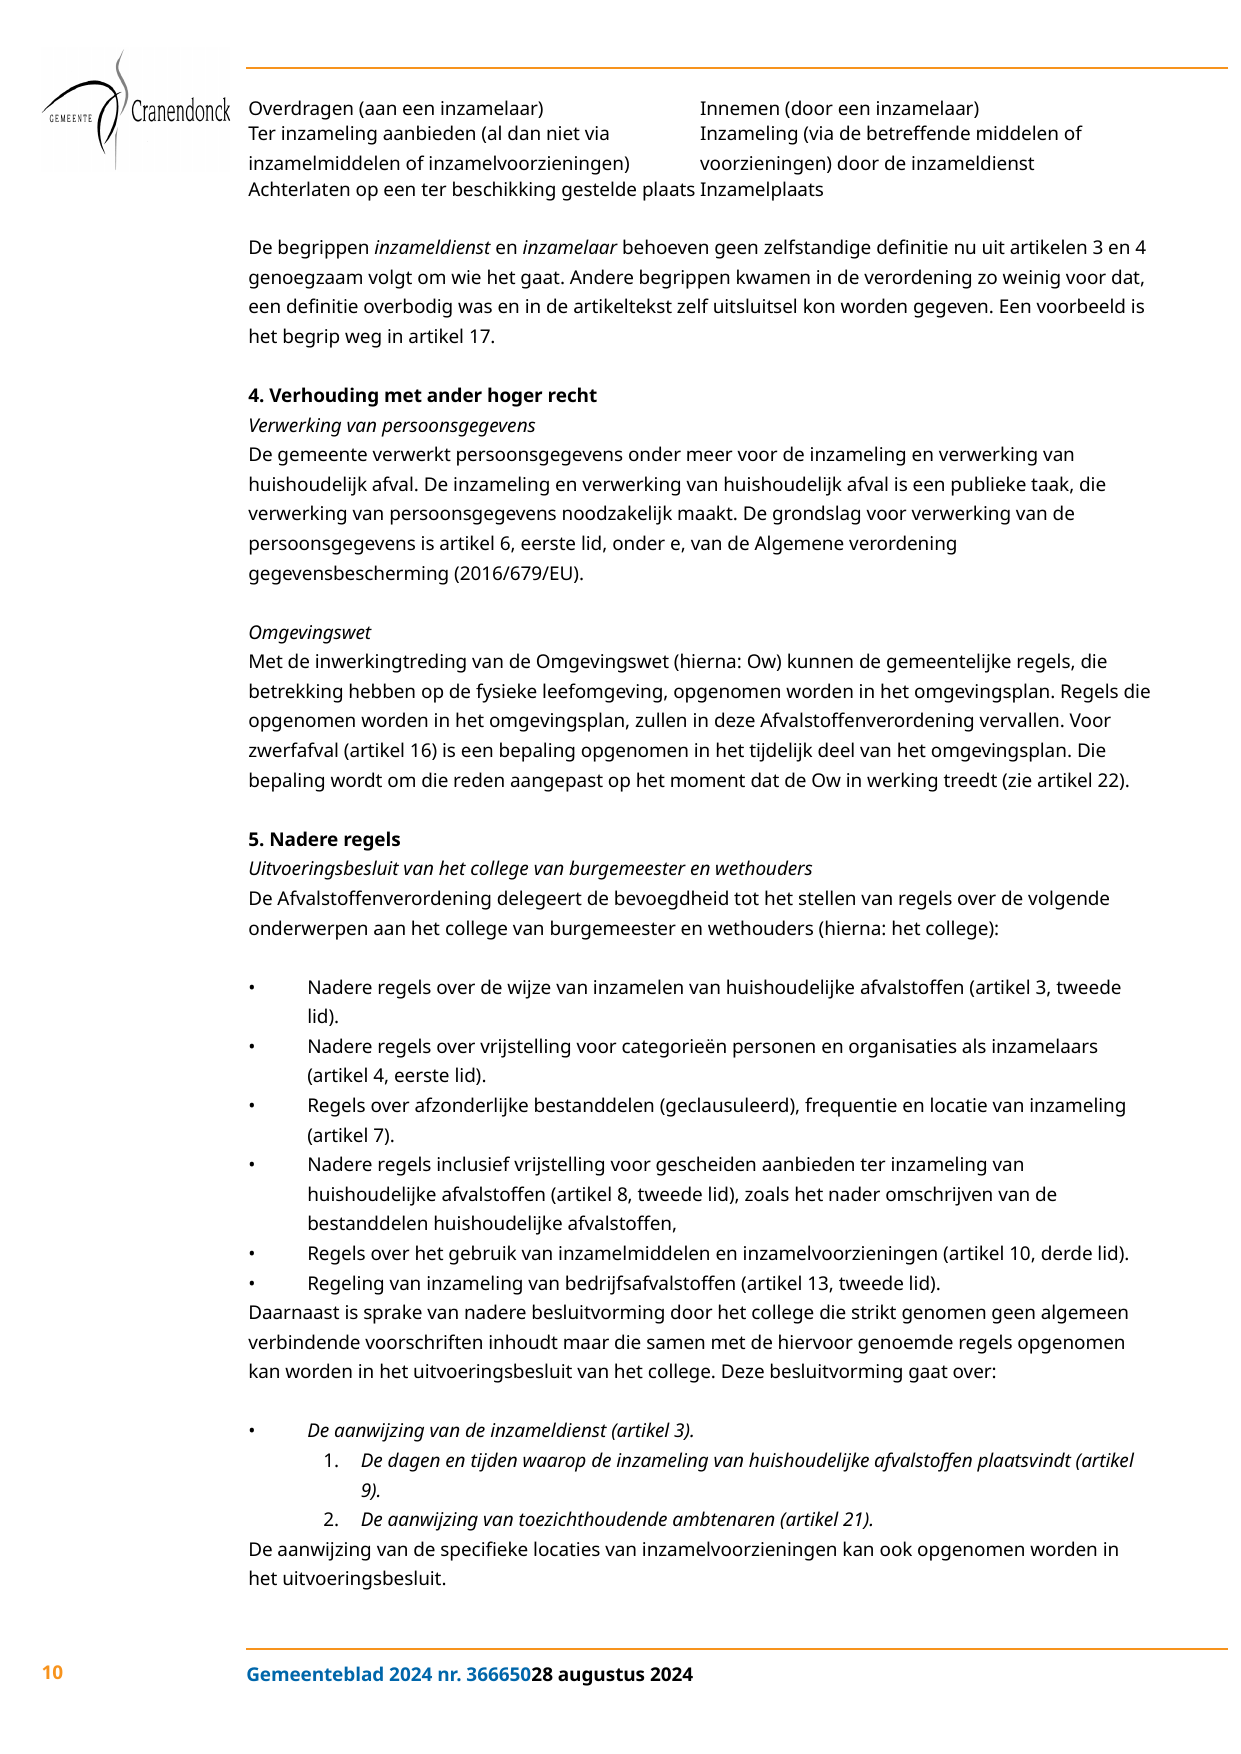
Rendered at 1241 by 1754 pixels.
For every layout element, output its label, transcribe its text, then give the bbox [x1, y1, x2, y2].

list De aanwijzing van toezichthoudende ambtenaren (artikel 21). [323, 1506, 1152, 1532]
text De gemeente verwerkt persoonsgegevens onder meer voor de inzameling en verwerking van huishoudelijk afval. De inzameling en verwerking van huishoudelijk afval is een publieke taak, die verwerking van persoonsgegevens noodzakelijk maakt. De grondslag voor verwerking van de persoonsgegevens is artikel 6, eerste lid, onder e, van de Algemene verordening gegevensbescherming (2016/679/EU). [248, 441, 1152, 586]
list Regels over afzonderlijke bestanddelen (geclausuleerd), frequentie en locatie van inzameling (artikel 7). [248, 1092, 1152, 1148]
table_cell Overdragen (aan een inzamelaar) [248, 95, 700, 121]
text Uitvoeringsbesluit van het college van burgemeester en wethouders [248, 856, 1152, 881]
text Verwerking van persoonsgegevens [248, 412, 1152, 438]
table_cell Inzamelplaats [700, 176, 1152, 202]
table_cell Innemen (door een inzamelaar) [700, 95, 1152, 121]
text 4. Verhouding met ander hoger recht [248, 382, 1152, 408]
picture [41, 47, 231, 172]
list De aanwijzing van de inzameldienst (artikel 3). [248, 1418, 1152, 1443]
text Omgevingswet [248, 619, 1152, 645]
list De dagen en tijden waarop de inzameling van huishoudelijke afvalstoffen plaatsvindt (artikel 9). [323, 1447, 1152, 1503]
text De aanwijzing van de specifieke locaties van inzamelvoorzieningen kan ook opgenomen worden in het uitvoeringsbesluit. [248, 1536, 1152, 1591]
list Nadere regels over vrijstelling voor categorieën personen en organisaties als inzamelaars (artikel 4, eerste lid). [248, 1033, 1152, 1088]
text Daarnaast is sprake van nadere besluitvorming door het college die strikt genomen geen algemeen verbindende voorschriften inhoudt maar die samen met de hiervoor genoemde regels opgenomen kan worden in het uitvoeringsbesluit van het college. Deze besluitvorming gaat over: [248, 1299, 1152, 1384]
text De begrippen inzameldienst en inzamelaar behoeven geen zelfstandige definitie nu uit artikelen 3 en 4 genoegzaam volgt om wie het gaat. Andere begrippen kwamen in de verordening zo weinig voor dat, een definitie overbodig was en in de artikeltekst zelf uitsluitsel kon worden gegeven. Een voorbeeld is het begrip weg in artikel 17. [248, 234, 1152, 349]
text De Afvalstoffenverordening delegeert de bevoegdheid tot het stellen van regels over de volgende onderwerpen aan het college van burgemeester en wethouders (hierna: het college): [248, 885, 1152, 941]
text 5. Nadere regels [248, 826, 1152, 852]
table_cell Inzameling (via de betreffende middelen of voorzieningen) door de inzameldienst [700, 121, 1152, 176]
list Regels over het gebruik van inzamelmiddelen en inzamelvoorzieningen (artikel 10, derde lid). [248, 1240, 1152, 1266]
table_cell Achterlaten op een ter beschikking gestelde plaats [248, 176, 700, 202]
text Met de inwerkingtreding van de Omgevingswet (hierna: Ow) kunnen de gemeentelijke regels, die betrekking hebben op de fysieke leefomgeving, opgenomen worden in het omgevingsplan. Regels die opgenomen worden in het omgevingsplan, zullen in deze Afvalstoffenverordening vervallen. Voor zwerfafval (artikel 16) is een bepaling opgenomen in het tijdelijk deel van het omgevingsplan. Die bepaling wordt om die reden aangepast op het moment dat de Ow in werking treedt (zie artikel 22). [248, 648, 1152, 793]
table_cell Ter inzameling aanbieden (al dan niet via inzamelmiddelen of inzamelvoorzieningen) [248, 121, 700, 176]
list Nadere regels inclusief vrijstelling voor gescheiden aanbieden ter inzameling van huishoudelijke afvalstoffen (artikel 8, tweede lid), zoals het nader omschrijven van de bestanddelen huishoudelijke afvalstoffen, [248, 1151, 1152, 1236]
list Nadere regels over de wijze van inzamelen van huishoudelijke afvalstoffen (artikel 3, tweede lid). [248, 974, 1152, 1029]
list Regeling van inzameling van bedrijfsafvalstoffen (artikel 13, tweede lid). [248, 1270, 1152, 1296]
